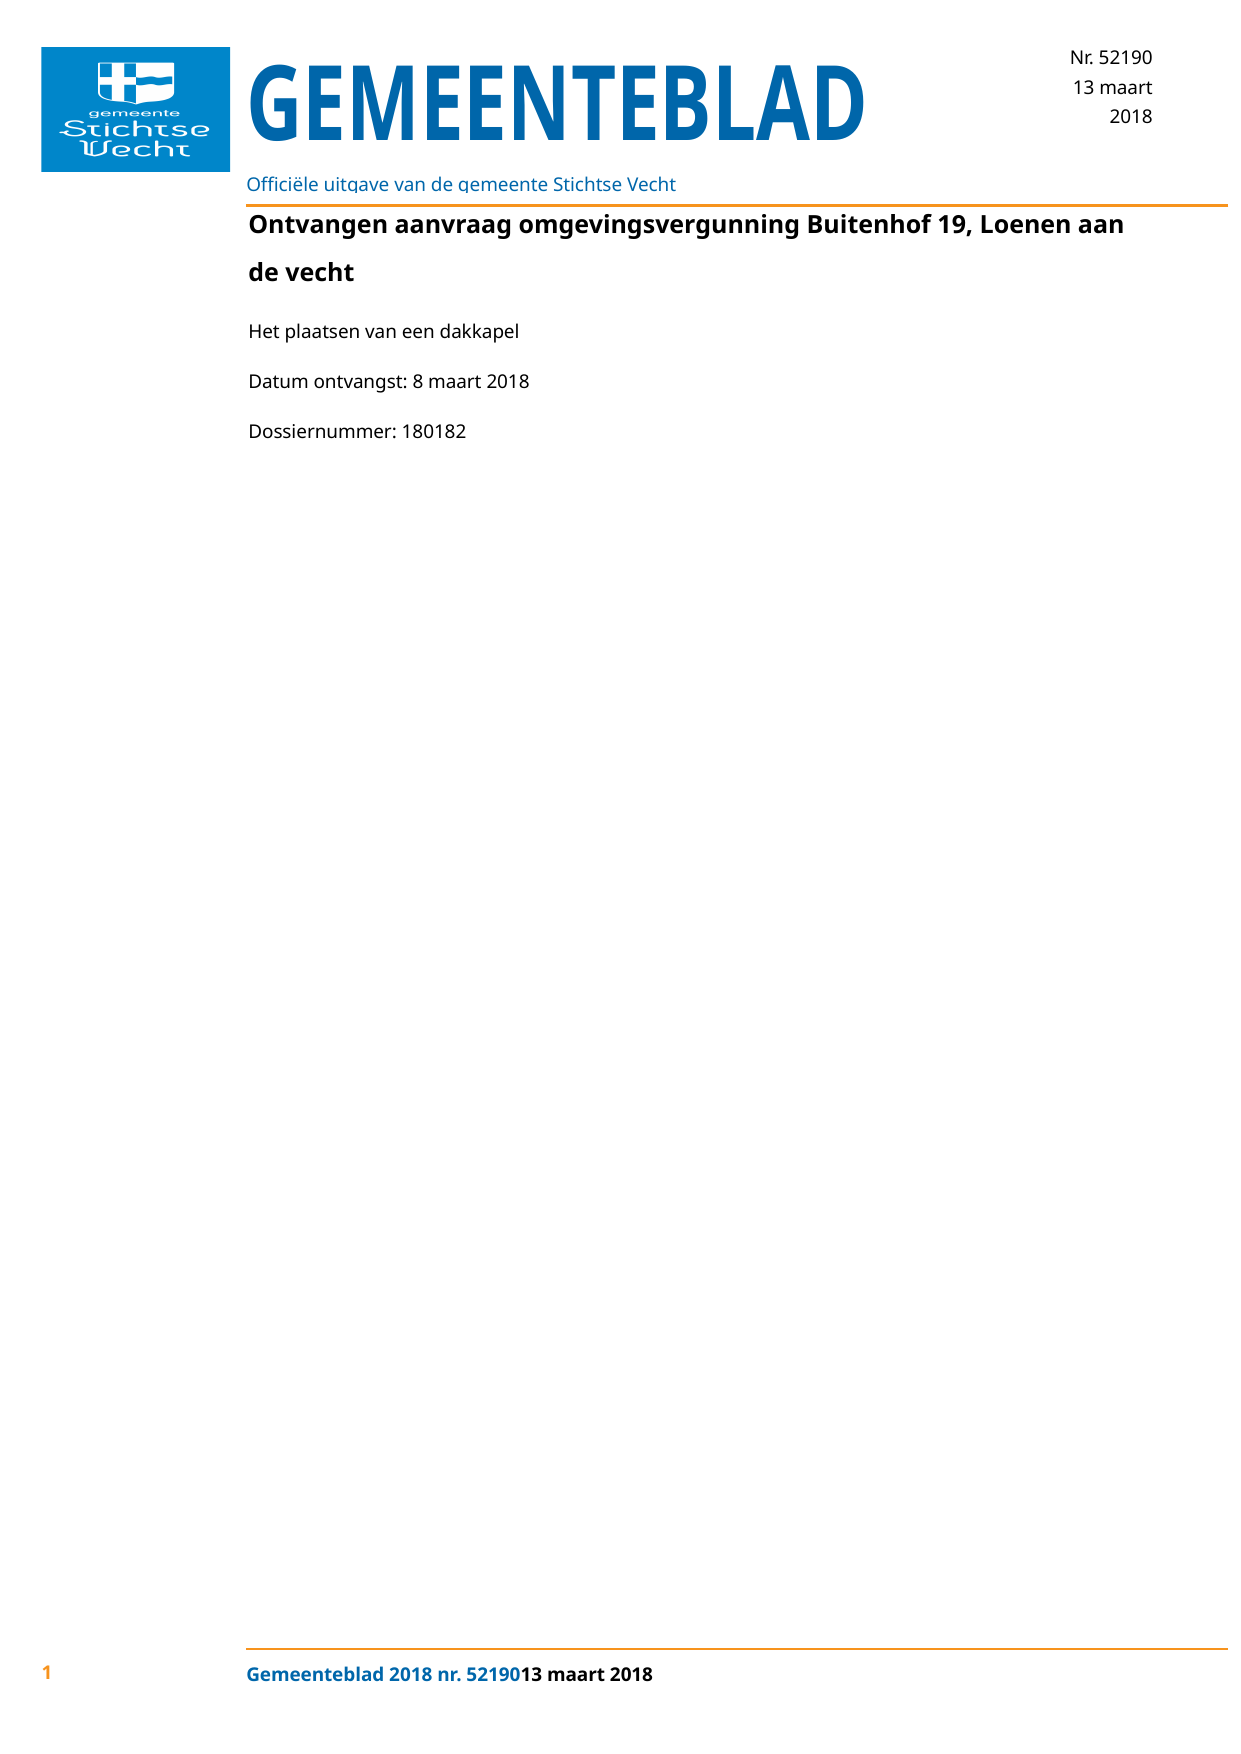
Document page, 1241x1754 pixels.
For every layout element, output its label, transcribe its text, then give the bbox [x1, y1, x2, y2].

text Het plaatsen van een dakkapel [248, 318, 1152, 344]
text Ontvangen aanvraag omgevingsvergunning Buitenhof 19, Loenen aan de vecht [248, 207, 1152, 288]
text Dossiernummer: 180182 [248, 419, 1152, 444]
picture [137, 63, 174, 103]
text Datum ontvangst: 8 maart 2018 [248, 368, 1152, 394]
picture [99, 63, 135, 101]
